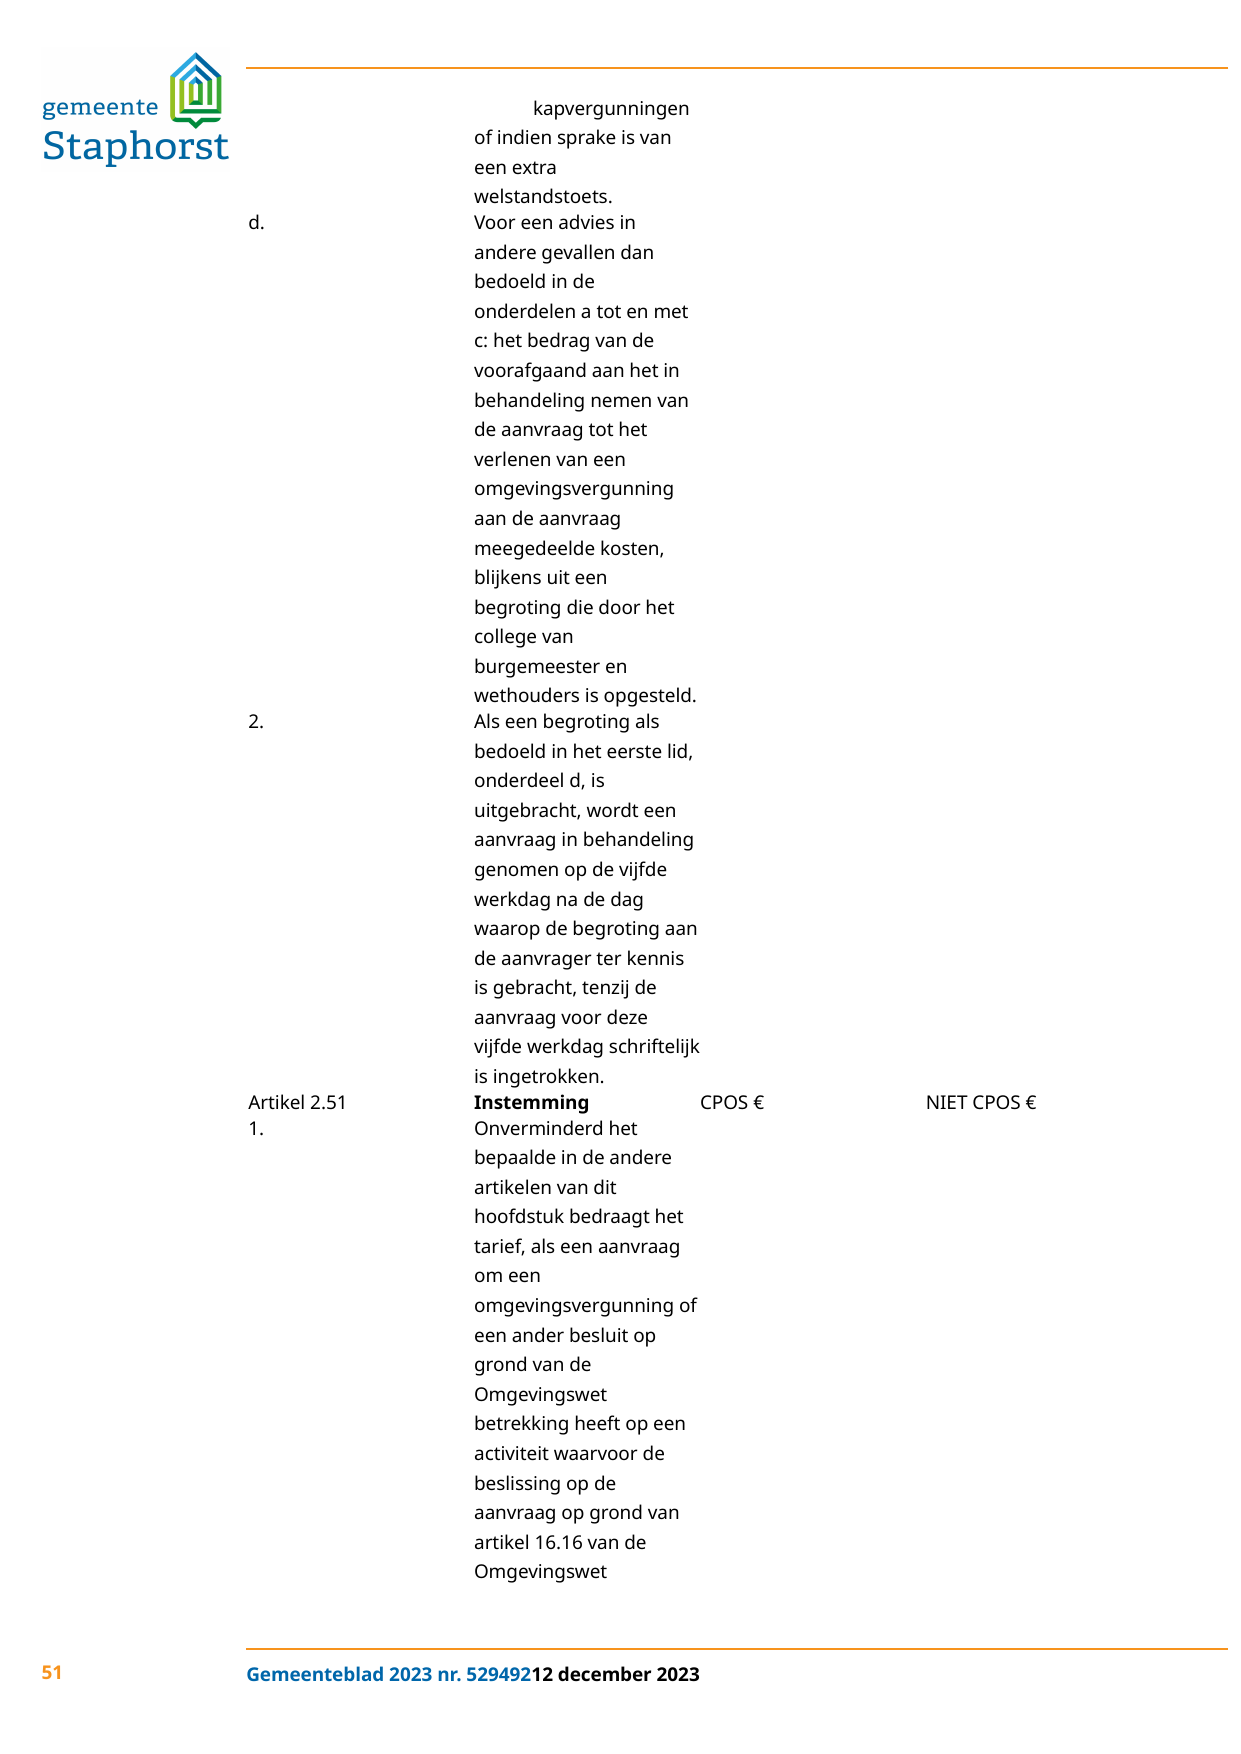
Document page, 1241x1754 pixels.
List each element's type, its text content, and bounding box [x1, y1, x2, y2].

table_cell NIET CPOS € [926, 1089, 1152, 1115]
table_cell Onverminderd het bepaalde in de andere artikelen van dit hoofdstuk bedraagt het tarief, als een aanvraag om een omgevingsvergunning of een ander besluit op grond van de Omgevingswet betrekking heeft op een activiteit waarvoor de beslissing op de aanvraag op grond van artikel 16.16 van de Omgevingswet [474, 1115, 700, 1584]
table_cell [926, 708, 1152, 1089]
table_cell kapvergunningen of indien sprake is van een extra welstandstoets. [474, 95, 700, 209]
table_cell Instemming [474, 1089, 700, 1115]
table_cell [700, 708, 926, 1089]
table_cell [248, 1115, 474, 1584]
picture [41, 47, 231, 172]
table_cell Artikel 2.51 [248, 1089, 474, 1115]
table_cell [700, 95, 926, 209]
table_cell [248, 95, 474, 209]
table_cell Als een begroting als bedoeld in het eerste lid, onderdeel d, is uitgebracht, wordt een aanvraag in behandeling genomen op de vijfde werkdag na de dag waarop de begroting aan de aanvrager ter kennis is gebracht, tenzij de aanvraag voor deze vijfde werkdag schriftelijk is ingetrokken. [474, 708, 700, 1089]
table_cell CPOS € [700, 1089, 926, 1115]
table_cell [700, 1115, 926, 1584]
table_cell [248, 209, 474, 708]
table_cell [248, 708, 474, 1089]
table_cell [926, 1115, 1152, 1584]
table_cell Voor een advies in andere gevallen dan bedoeld in de onderdelen a tot en met c: het bedrag van de voorafgaand aan het in behandeling nemen van de aanvraag tot het verlenen van een omgevingsvergunning aan de aanvraag meegedeelde kosten, blijkens uit een begroting die door het college van burgemeester en wethouders is opgesteld. [474, 209, 700, 708]
table_cell [926, 209, 1152, 708]
table_cell [926, 95, 1152, 209]
table_cell [700, 209, 926, 708]
